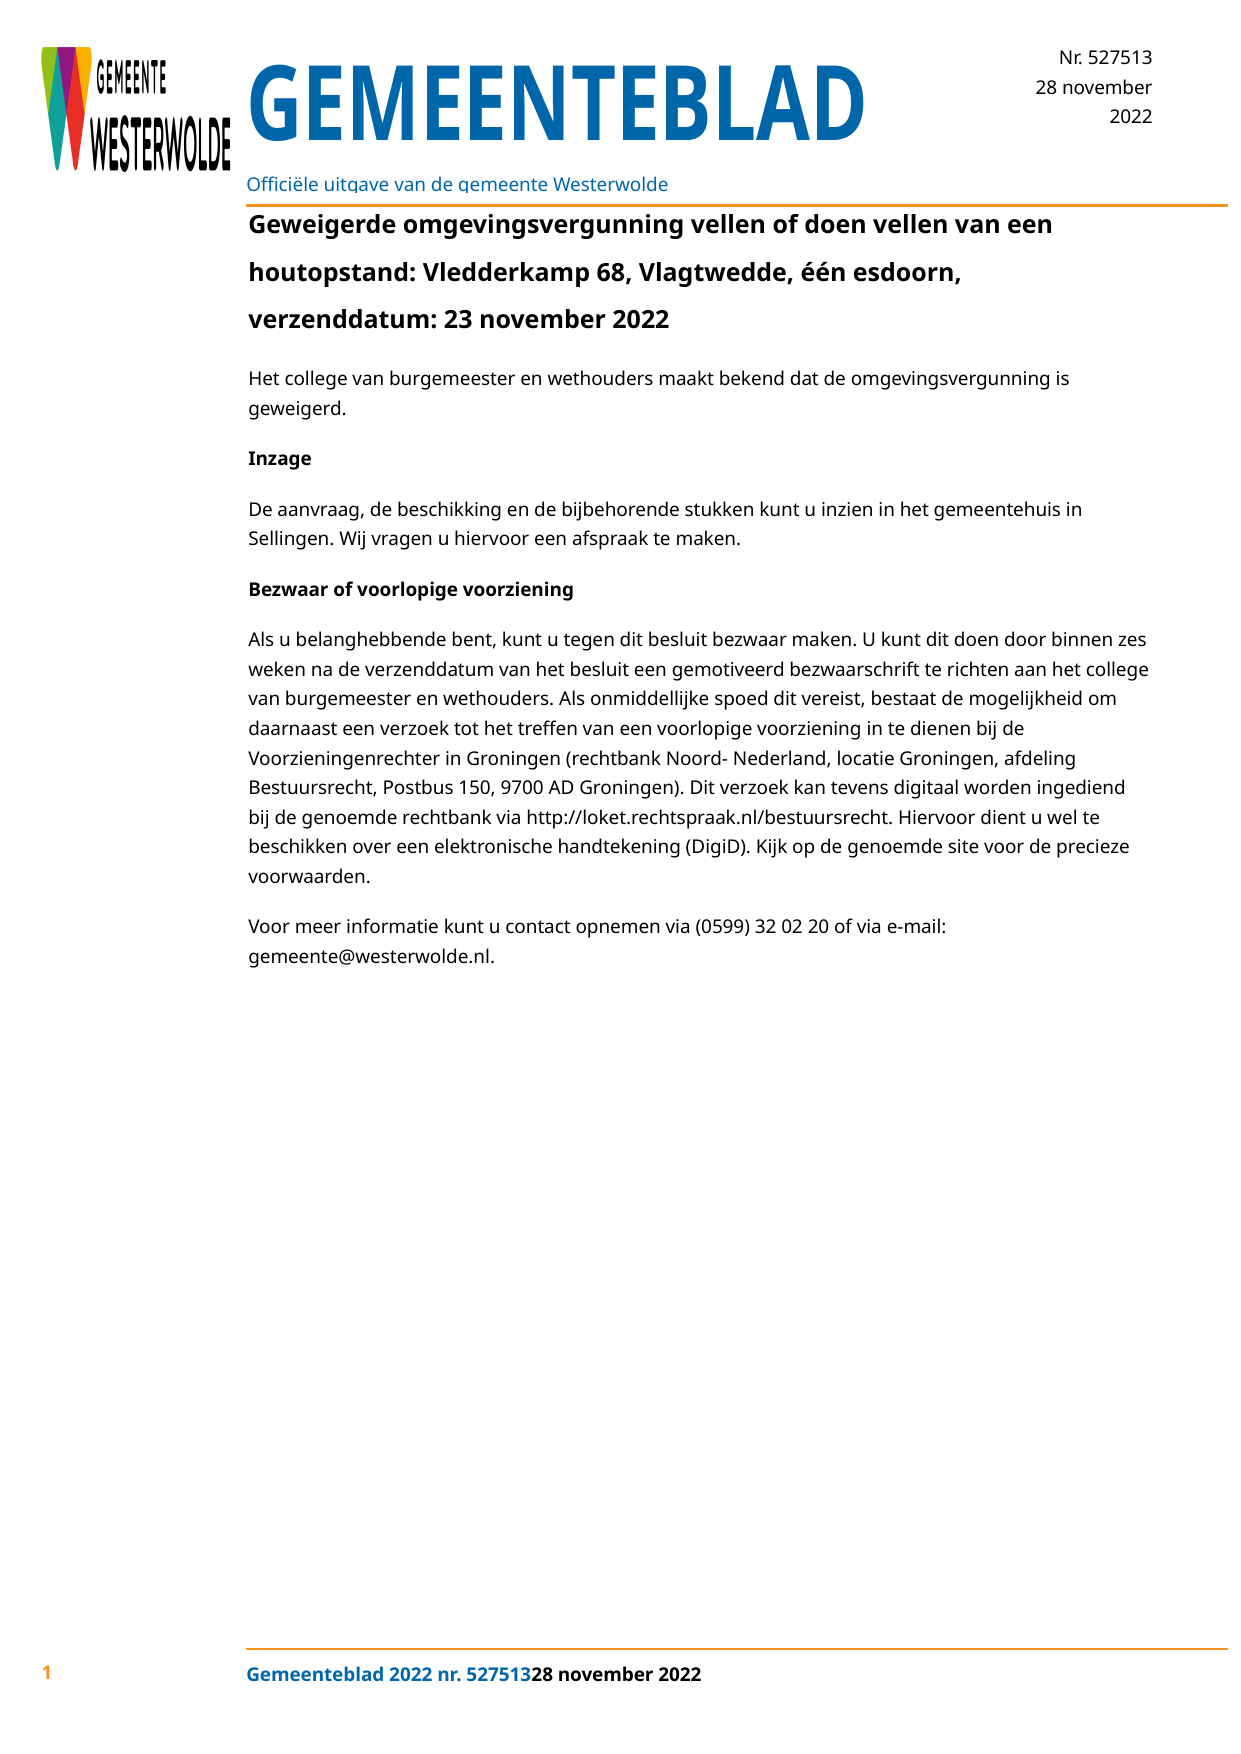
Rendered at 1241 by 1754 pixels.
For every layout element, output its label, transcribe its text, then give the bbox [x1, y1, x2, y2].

text De aanvraag, de beschikking en de bijbehorende stukken kunt u inzien in het gemeentehuis in Sellingen. Wij vragen u hiervoor een afspraak te maken. [248, 496, 1152, 551]
text Als u belanghebbende bent, kunt u tegen dit besluit bezwaar maken. U kunt dit doen door binnen zes weken na de verzenddatum van het besluit een gemotiveerd bezwaarschrift te richten aan het college van burgemeester en wethouders. Als onmiddellijke spoed dit vereist, bestaat de mogelijkheid om daarnaast een verzoek tot het treffen van een voorlopige voorziening in te dienen bij de Voorzieningenrechter in Groningen (rechtbank Noord- Nederland, locatie Groningen, afdeling Bestuursrecht, Postbus 150, 9700 AD Groningen). Dit verzoek kan tevens digitaal worden ingediend bij de genoemde rechtbank via http://loket.rechtspraak.nl/bestuursrecht. Hiervoor dient u wel te beschikken over een elektronische handtekening (DigiD). Kijk op de genoemde site voor de precieze voorwaarden. [248, 626, 1152, 889]
text Geweigerde omgevingsvergunning vellen of doen vellen van een houtopstand: Vledderkamp 68, Vlagtwedde, één esdoorn, verzenddatum: 23 november 2022 [248, 207, 1152, 336]
text Het college van burgemeester en wethouders maakt bekend dat de omgevingsvergunning is geweigerd. [248, 366, 1152, 421]
picture [41, 47, 231, 172]
text Inzage [248, 446, 1152, 471]
text Voor meer informatie kunt u contact opnemen via (0599) 32 02 20 of via e-mail: gemeente@westerwolde.nl. [248, 913, 1152, 969]
text Bezwaar of voorlopige voorziening [248, 576, 1152, 602]
